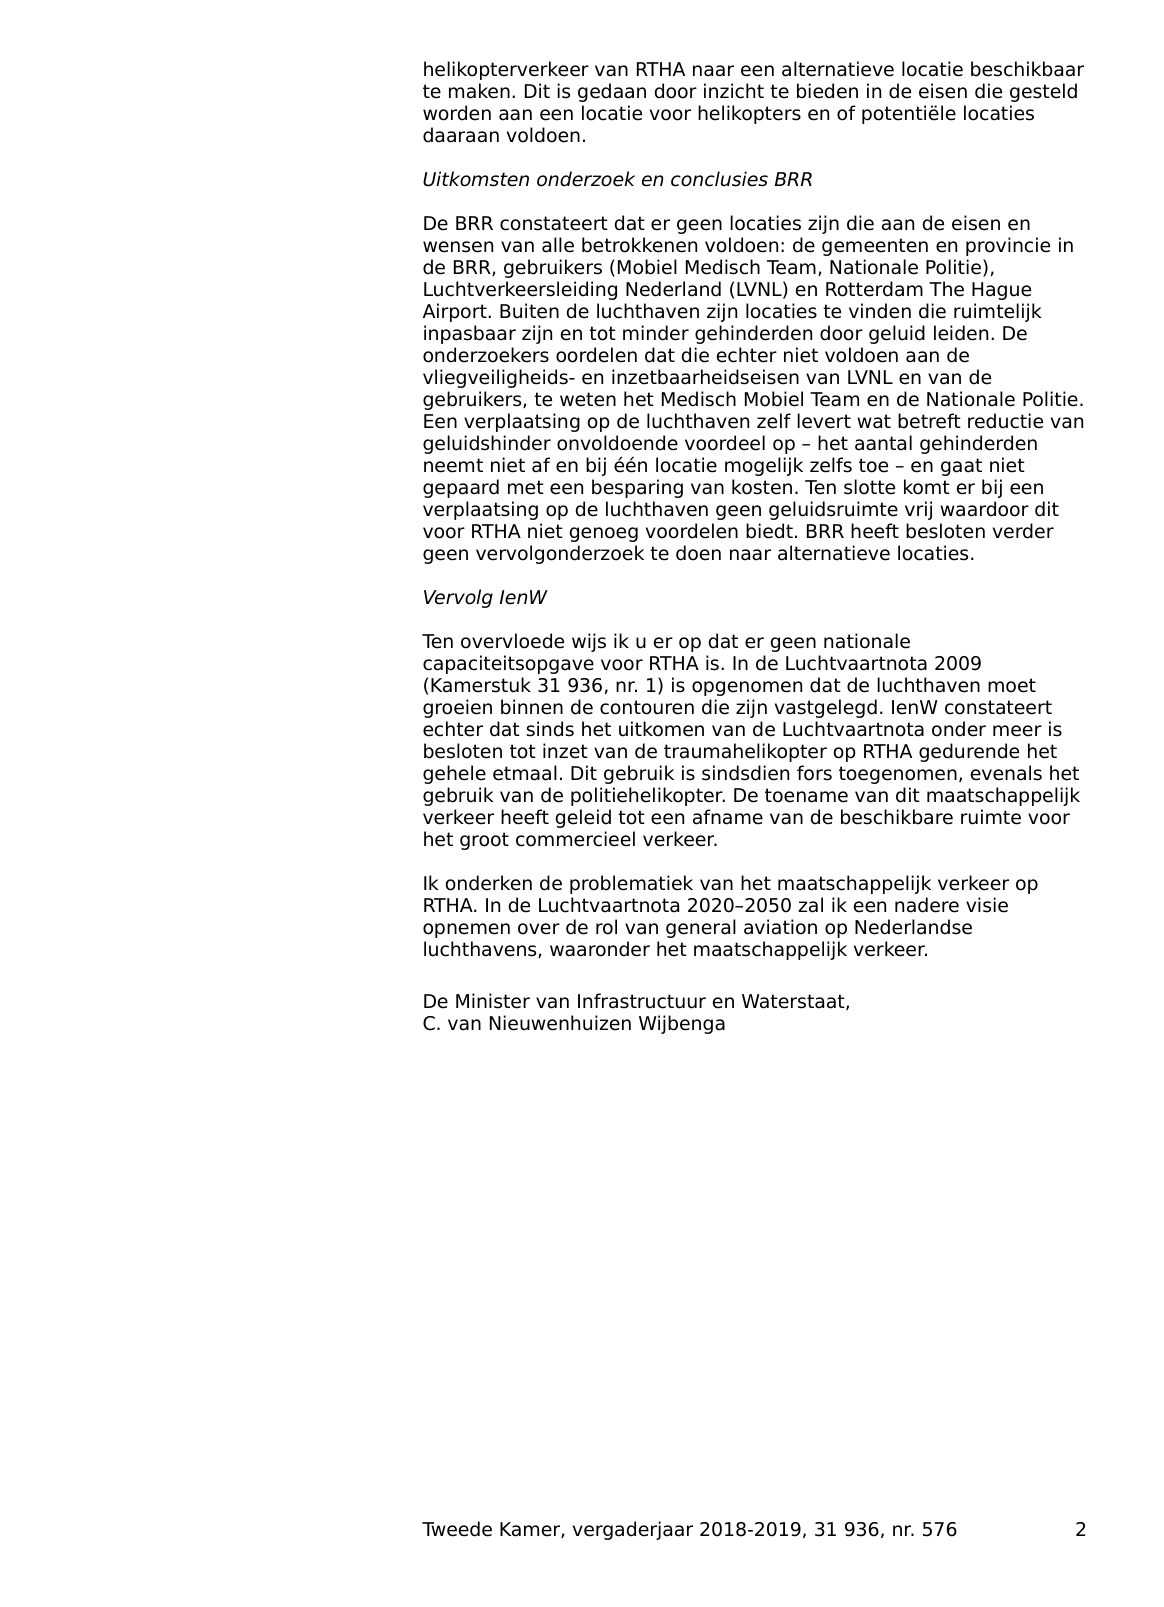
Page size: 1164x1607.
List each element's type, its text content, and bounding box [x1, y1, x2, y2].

text helikopterverkeer van RTHA naar een alternatieve locatie beschikbaar te maken. Dit is gedaan door inzicht te bieden in de eisen die gesteld worden aan een locatie voor helikopters en of potentiële locaties daaraan voldoen. [422, 59, 1087, 147]
text De BRR constateert dat er geen locaties zijn die aan de eisen en wensen van alle betrokkenen voldoen: de gemeenten en provincie in de BRR, gebruikers (Mobiel Medisch Team, Nationale Politie), Luchtverkeersleiding Nederland (LVNL) en Rotterdam The Hague Airport. Buiten de luchthaven zijn locaties te vinden die ruimtelijk inpasbaar zijn en tot minder gehinderden door geluid leiden. De onderzoekers oordelen dat die echter niet voldoen aan de vliegveiligheids- en inzetbaarheidseisen van LVNL en van de gebruikers, te weten het Medisch Mobiel Team en de Nationale Politie. Een verplaatsing op de luchthaven zelf levert wat betreft reductie van geluidshinder onvoldoende voordeel op – het aantal gehinderden neemt niet af en bij één locatie mogelijk zelfs toe – en gaat niet gepaard met een besparing van kosten. Ten slotte komt er bij een verplaatsing op de luchthaven geen geluidsruimte vrij waardoor dit voor RTHA niet genoeg voordelen biedt. BRR heeft besloten verder geen vervolgonderzoek te doen naar alternatieve locaties. [422, 213, 1087, 565]
text De Minister van Infrastructuur en Waterstaat, C. van Nieuwenhuizen Wijbenga [422, 991, 1087, 1035]
text Ten overvloede wijs ik u er op dat er geen nationale capaciteitsopgave voor RTHA is. In de Luchtvaartnota 2009 (Kamerstuk 31 936, nr. 1) is opgenomen dat de luchthaven moet groeien binnen de contouren die zijn vastgelegd. IenW constateert echter dat sinds het uitkomen van de Luchtvaartnota onder meer is besloten tot inzet van de traumahelikopter op RTHA gedurende het gehele etmaal. Dit gebruik is sindsdien fors toegenomen, evenals het gebruik van de politiehelikopter. De toename van dit maatschappelijk verkeer heeft geleid tot een afname van de beschikbare ruimte voor het groot commercieel verkeer. [422, 631, 1087, 851]
text Ik onderken de problematiek van het maatschappelijk verkeer op RTHA. In de Luchtvaartnota 2020–2050 zal ik een nadere visie opnemen over de rol van general aviation op Nederlandse luchthavens, waaronder het maatschappelijk verkeer. [422, 873, 1087, 961]
subtitle Uitkomsten onderzoek en conclusies BRR [422, 169, 1087, 191]
subtitle Vervolg IenW [422, 587, 1087, 609]
